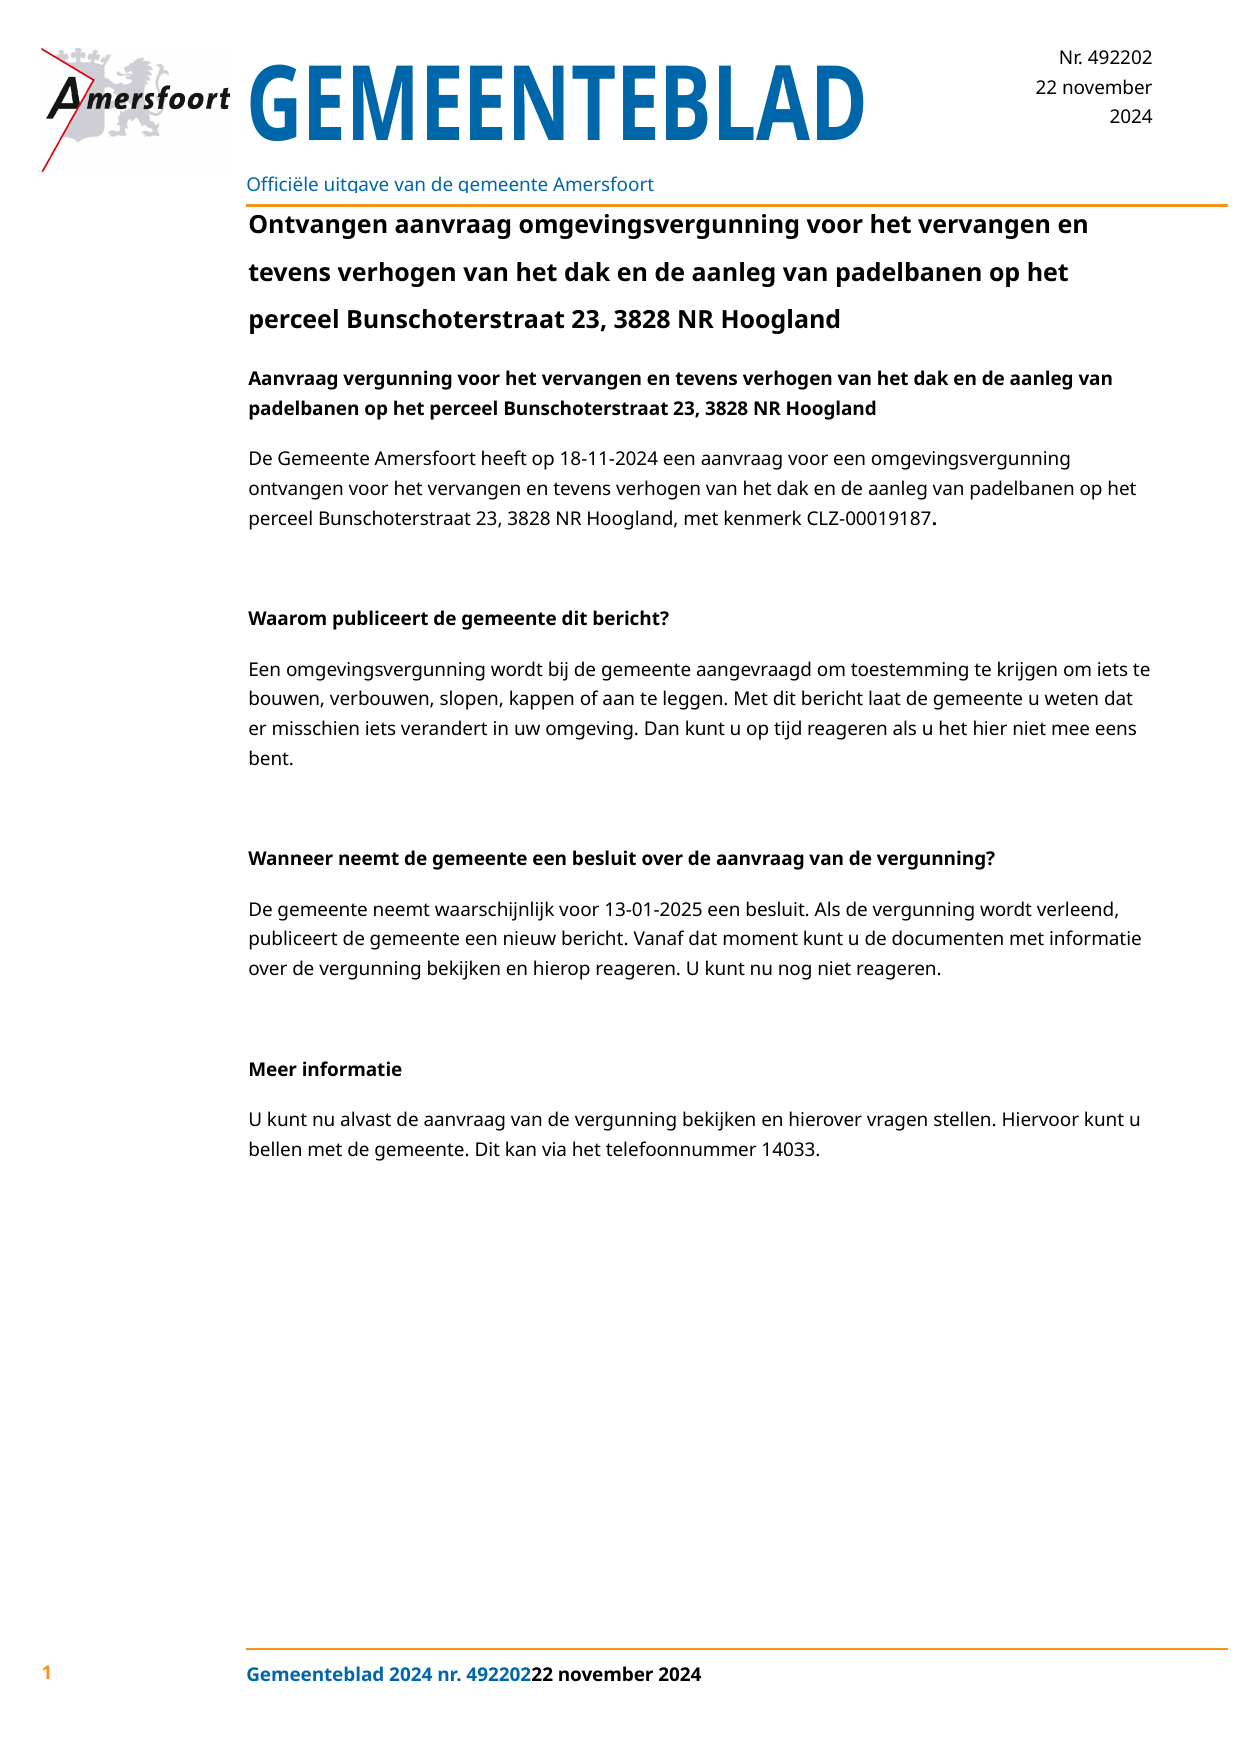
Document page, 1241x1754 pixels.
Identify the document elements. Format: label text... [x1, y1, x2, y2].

picture [41, 47, 231, 172]
text Een omgevingsvergunning wordt bij de gemeente aangevraagd om toestemming te krijgen om iets te bouwen, verbouwen, slopen, kappen of aan te leggen. Met dit bericht laat de gemeente u weten dat er misschien iets verandert in uw omgeving. Dan kunt u op tijd reageren als u het hier niet mee eens bent. [248, 656, 1152, 770]
text U kunt nu alvast de aanvraag van de vergunning bekijken en hierover vragen stellen. Hiervoor kunt u bellen met de gemeente. Dit kan via het telefoonnummer 14033. [248, 1106, 1152, 1162]
text Aanvraag vergunning voor het vervangen en tevens verhogen van het dak en de aanleg van padelbanen op het perceel Bunschoterstraat 23, 3828 NR Hoogland [248, 366, 1152, 421]
text De Gemeente Amersfoort heeft op 18-11-2024 een aanvraag voor een omgevingsvergunning ontvangen voor het vervangen en tevens verhogen van het dak en de aanleg van padelbanen op het perceel Bunschoterstraat 23, 3828 NR Hoogland, met kenmerk CLZ-00019187. [248, 446, 1152, 530]
text Wanneer neemt de gemeente een besluit over de aanvraag van de vergunning? [248, 846, 1152, 871]
text Waarom publiceert de gemeente dit bericht? [248, 606, 1152, 631]
text De gemeente neemt waarschijnlijk voor 13-01-2025 een besluit. Als de vergunning wordt verleend, publiceert de gemeente een nieuw bericht. Vanaf dat moment kunt u de documenten met informatie over de vergunning bekijken en hierop reageren. U kunt nu nog niet reageren. [248, 896, 1152, 981]
text Meer informatie [248, 1056, 1152, 1082]
text Ontvangen aanvraag omgevingsvergunning voor het vervangen en tevens verhogen van het dak en de aanleg van padelbanen op het perceel Bunschoterstraat 23, 3828 NR Hoogland [248, 207, 1152, 336]
